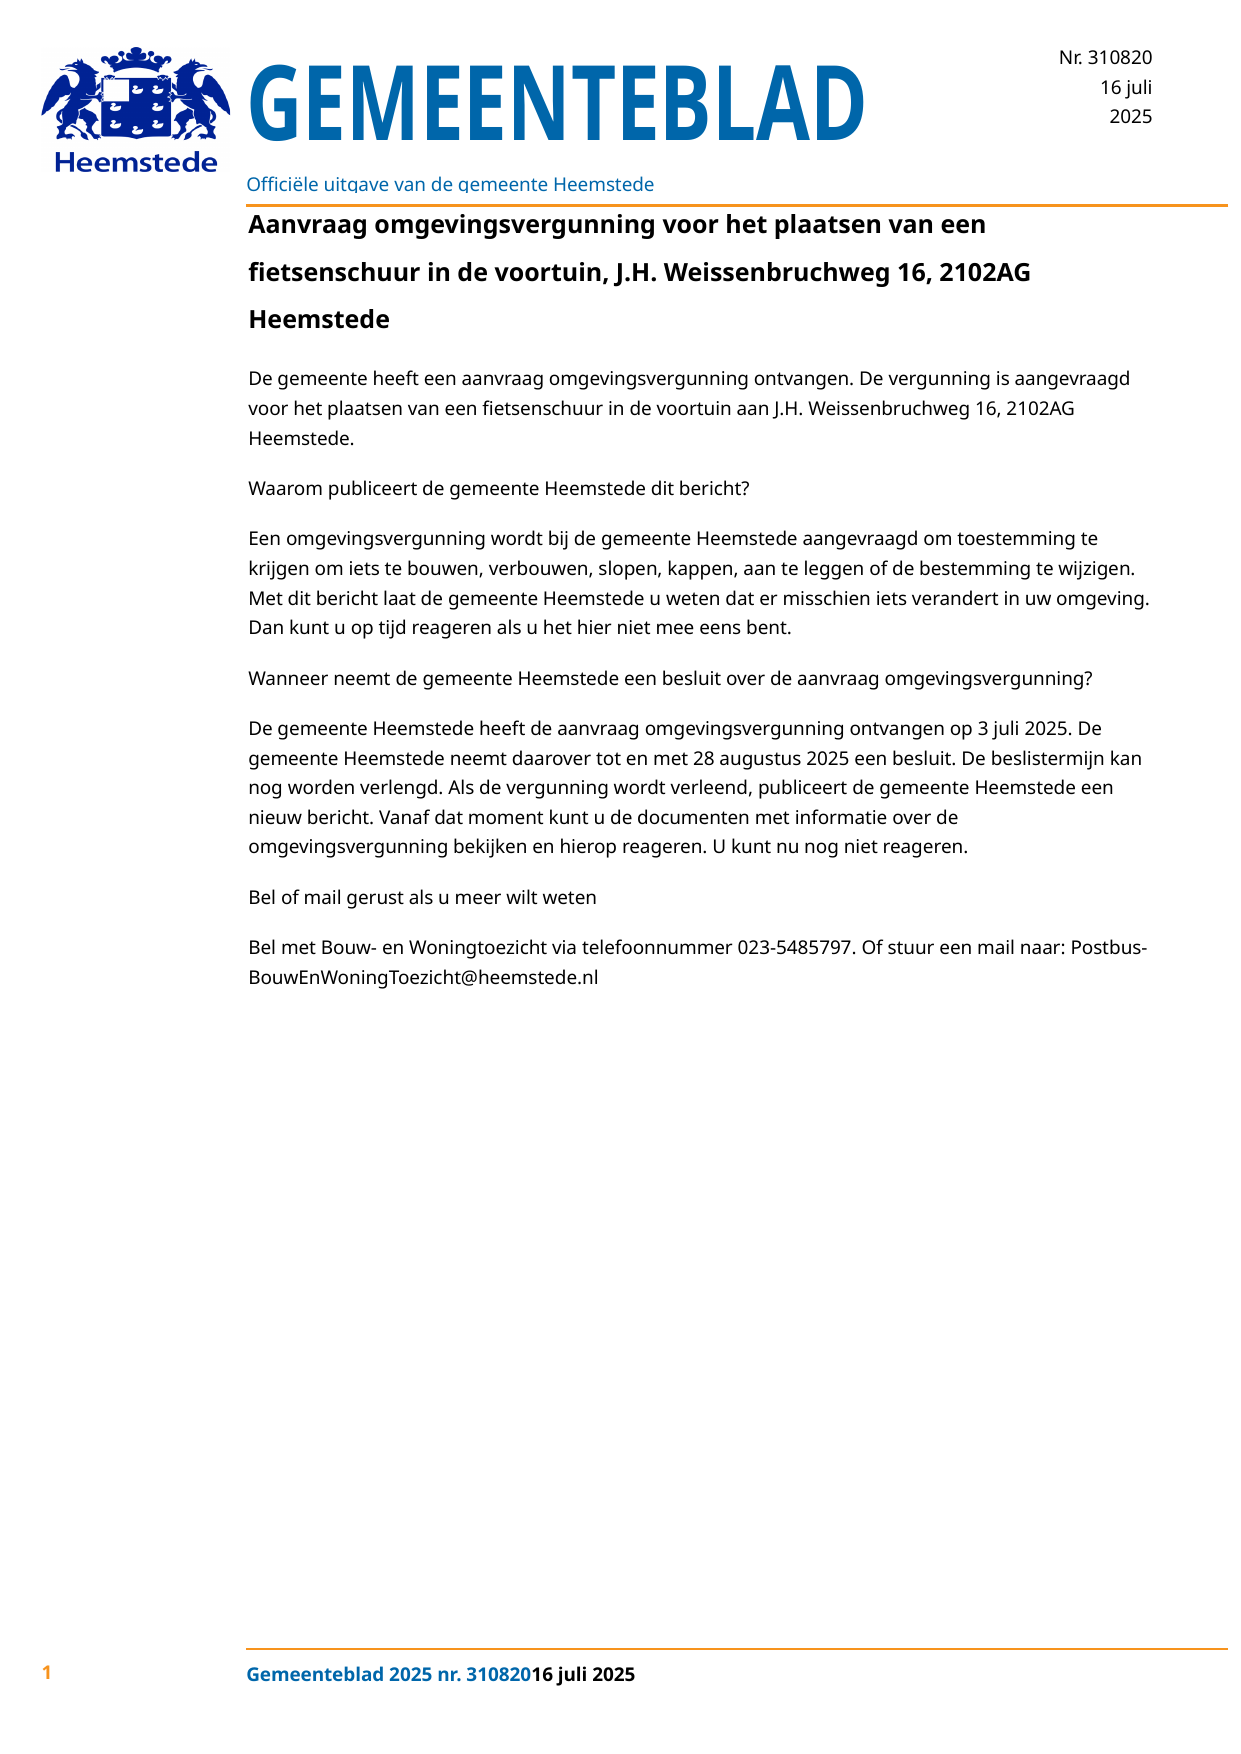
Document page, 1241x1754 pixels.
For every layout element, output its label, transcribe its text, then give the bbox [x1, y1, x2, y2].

text De gemeente Heemstede heeft de aanvraag omgevingsvergunning ontvangen op 3 juli 2025. De gemeente Heemstede neemt daarover tot en met 28 augustus 2025 een besluit. De beslistermijn kan nog worden verlengd. Als de vergunning wordt verleend, publiceert de gemeente Heemstede een nieuw bericht. Vanaf dat moment kunt u de documenten met informatie over de omgevingsvergunning bekijken en hierop reageren. U kunt nu nog niet reageren. [248, 715, 1152, 859]
text Een omgevingsvergunning wordt bij de gemeente Heemstede aangevraagd om toestemming te krijgen om iets te bouwen, verbouwen, slopen, kappen, aan te leggen of de bestemming te wijzigen. Met dit bericht laat de gemeente Heemstede u weten dat er misschien iets verandert in uw omgeving. Dan kunt u op tijd reageren als u het hier niet mee eens bent. [248, 526, 1152, 640]
text Aanvraag omgevingsvergunning voor het plaatsen van een fietsenschuur in de voortuin, J.H. Weissenbruchweg 16, 2102AG Heemstede [248, 207, 1152, 336]
text De gemeente heeft een aanvraag omgevingsvergunning ontvangen. De vergunning is aangevraagd voor het plaatsen van een fietsenschuur in de voortuin aan J.H. Weissenbruchweg 16, 2102AG Heemstede. [248, 366, 1152, 450]
picture [41, 47, 231, 172]
text Wanneer neemt de gemeente Heemstede een besluit over de aanvraag omgevingsvergunning? [248, 665, 1152, 690]
text Bel met Bouw- en Woningtoezicht via telefoonnummer 023-5485797. Of stuur een mail naar: Postbus-BouwEnWoningToezicht@heemstede.nl [248, 934, 1152, 989]
text Bel of mail gerust als u meer wilt weten [248, 884, 1152, 909]
text Waarom publiceert de gemeente Heemstede dit bericht? [248, 475, 1152, 501]
